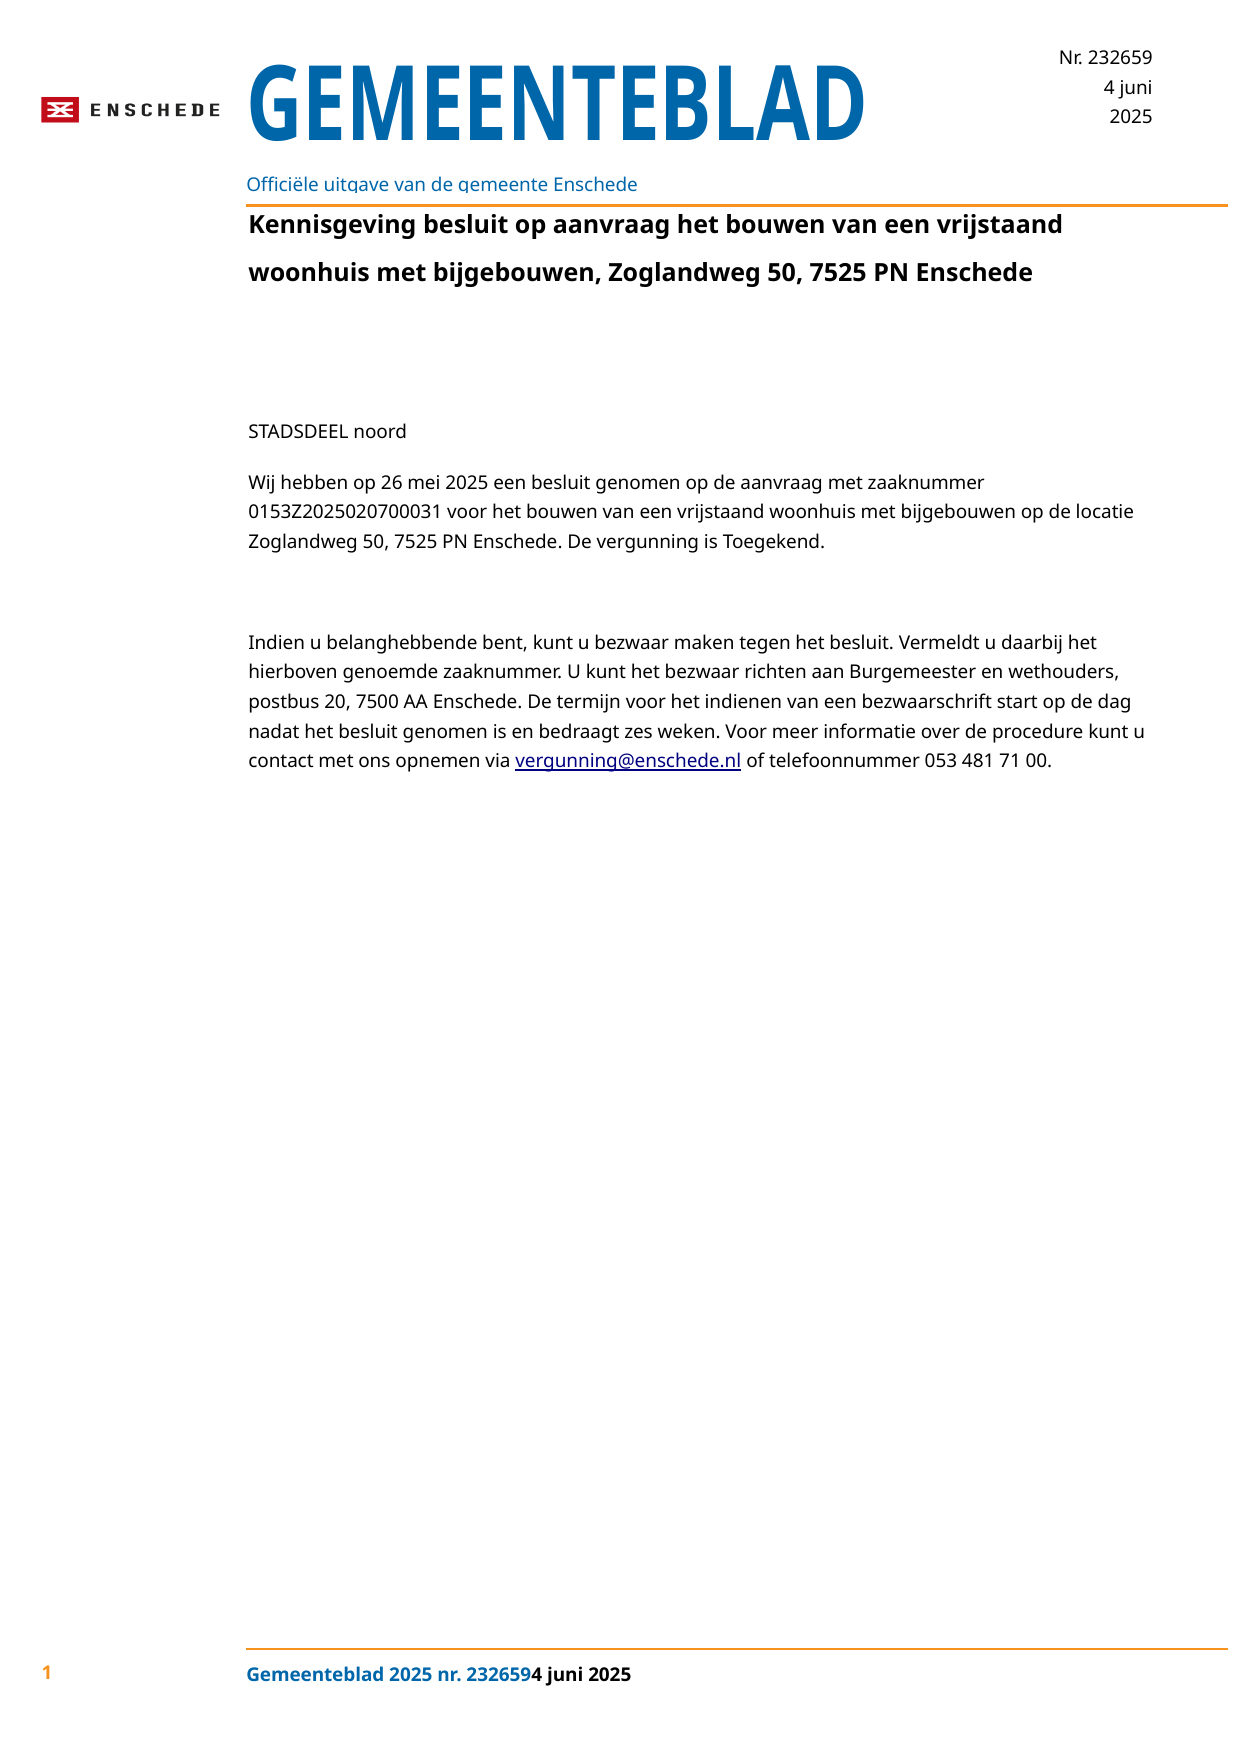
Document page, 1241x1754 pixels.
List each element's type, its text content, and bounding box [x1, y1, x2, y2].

text STADSDEEL noord [248, 419, 1152, 444]
picture [41, 47, 231, 172]
text Indien u belanghebbende bent, kunt u bezwaar maken tegen het besluit. Vermeldt u daarbij het hierboven genoemde zaaknummer. U kunt het bezwaar richten aan Burgemeester en wethouders, postbus 20, 7500 AA Enschede. De termijn voor het indienen van een bezwaarschrift start op de dag nadat het besluit genomen is en bedraagt zes weken. Voor meer informatie over de procedure kunt u contact met ons opnemen via vergunning@enschede.nl of telefoonnummer 053 481 71 00. [248, 629, 1152, 773]
text Kennisgeving besluit op aanvraag het bouwen van een vrijstaand woonhuis met bijgebouwen, Zoglandweg 50, 7525 PN Enschede [248, 207, 1152, 288]
text Wij hebben op 26 mei 2025 een besluit genomen op de aanvraag met zaaknummer 0153Z2025020700031 voor het bouwen van een vrijstaand woonhuis met bijgebouwen op de locatie Zoglandweg 50, 7525 PN Enschede. De vergunning is Toegekend. [248, 469, 1152, 554]
